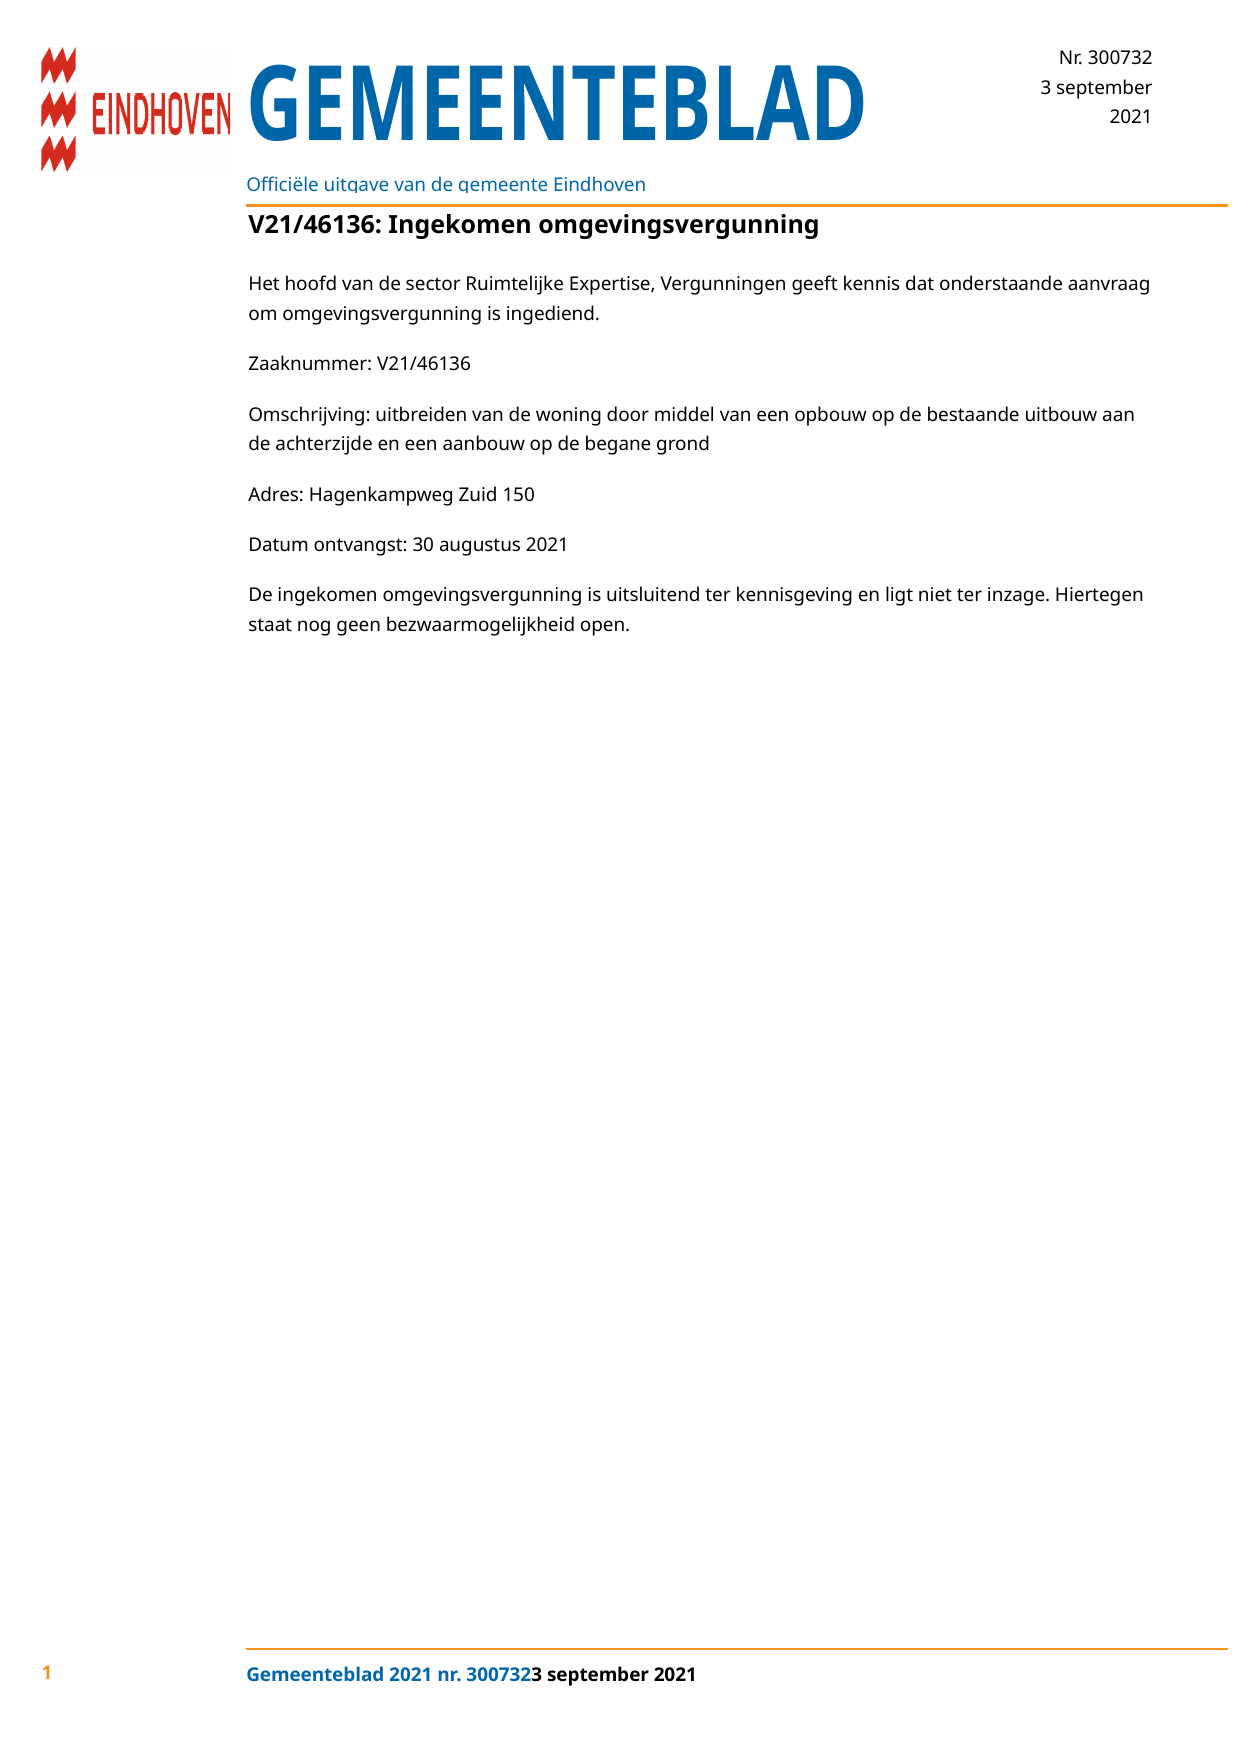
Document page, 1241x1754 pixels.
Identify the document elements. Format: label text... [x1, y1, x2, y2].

text V21/46136: Ingekomen omgevingsvergunning [248, 207, 1152, 241]
text Het hoofd van de sector Ruimtelijke Expertise, Vergunningen geeft kennis dat onderstaande aanvraag om omgevingsvergunning is ingediend. [248, 270, 1152, 326]
text De ingekomen omgevingsvergunning is uitsluitend ter kennisgeving en ligt niet ter inzage. Hiertegen staat nog geen bezwaarmogelijkheid open. [248, 582, 1152, 637]
text Datum ontvangst: 30 augustus 2021 [248, 531, 1152, 557]
text Zaaknummer: V21/46136 [248, 350, 1152, 376]
text Omschrijving: uitbreiden van de woning door middel van een opbouw op de bestaande uitbouw aan de achterzijde en een aanbouw op de begane grond [248, 401, 1152, 456]
text Adres: Hagenkampweg Zuid 150 [248, 481, 1152, 506]
picture [41, 47, 231, 172]
